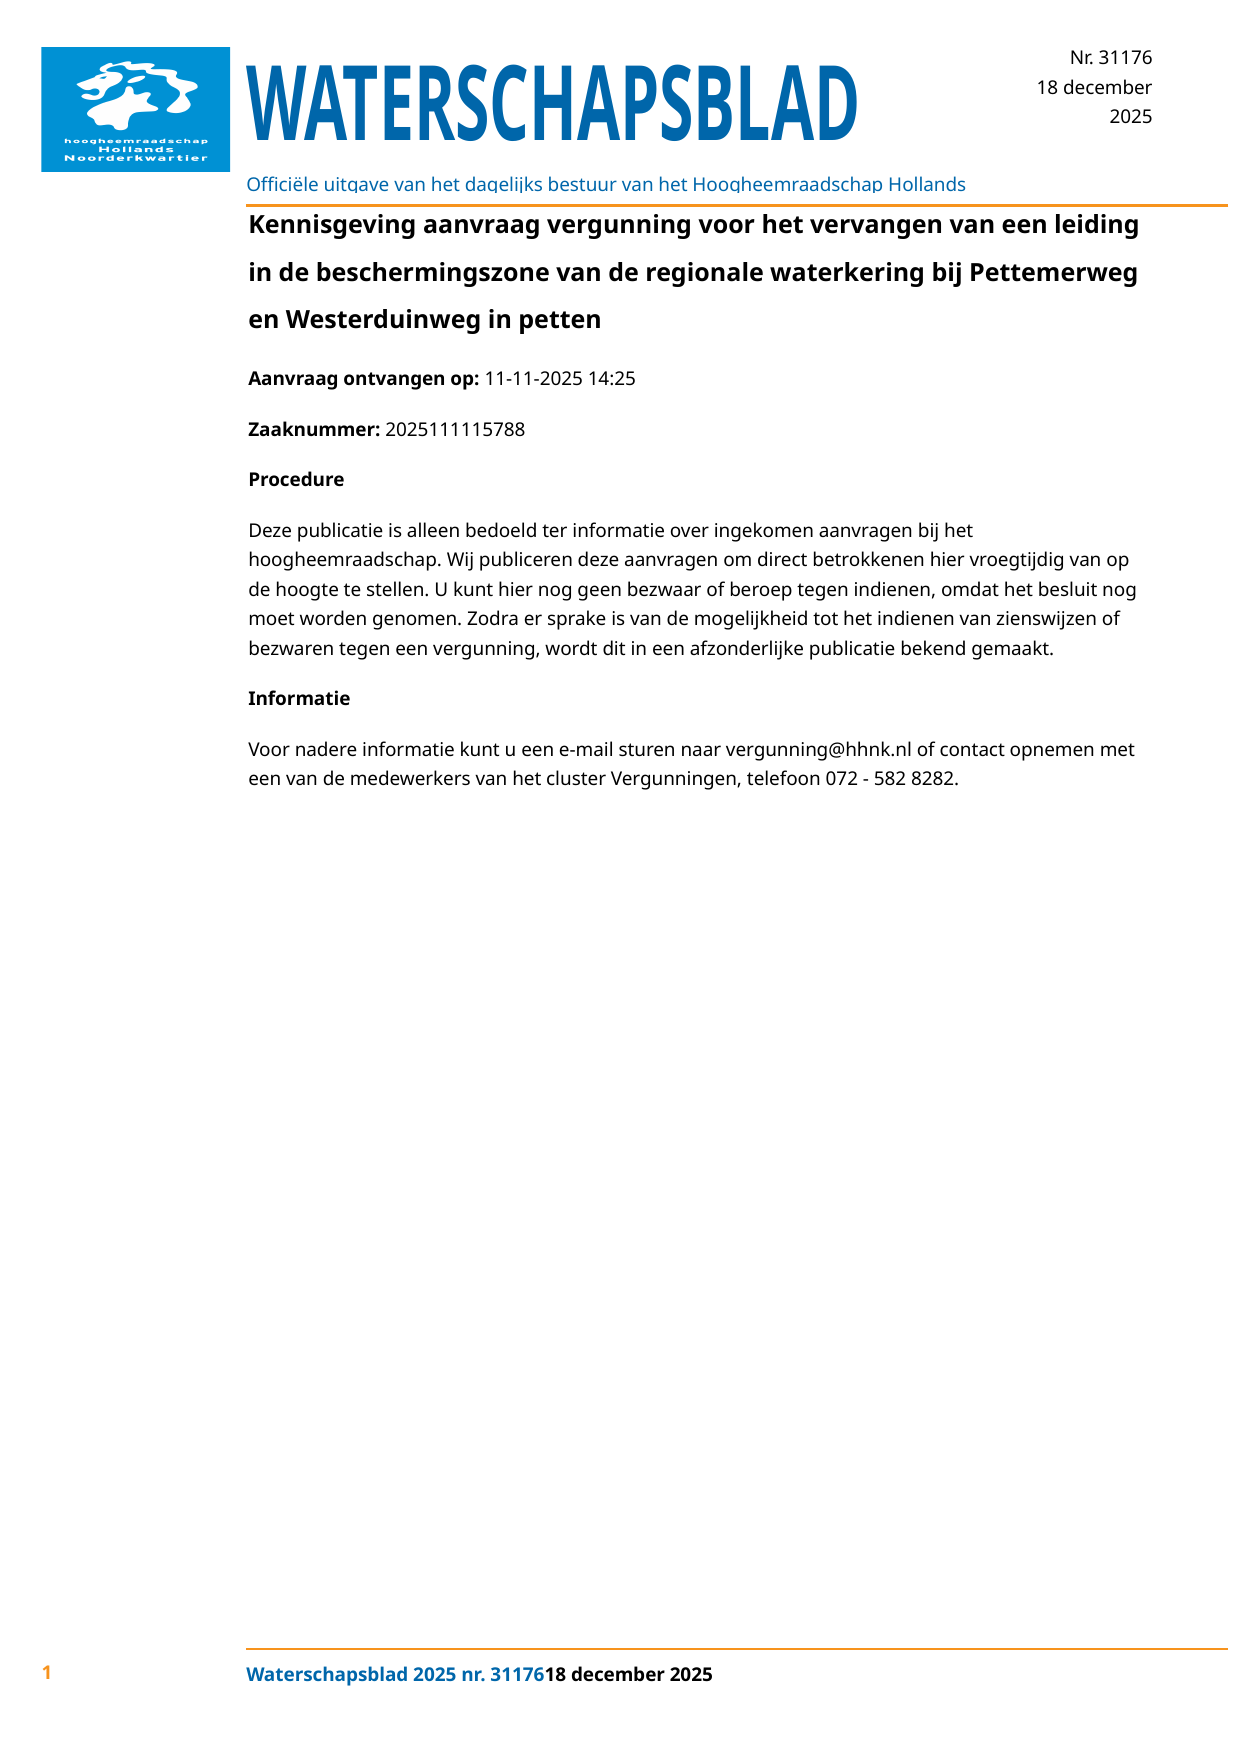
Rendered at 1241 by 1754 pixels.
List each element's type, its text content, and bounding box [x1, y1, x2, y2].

text Aanvraag ontvangen op: 11-11-2025 14:25 [248, 366, 1152, 391]
text Kennisgeving aanvraag vergunning voor het vervangen van een leiding in de beschermingszone van de regionale waterkering bij Pettemerweg en Westerduinweg in petten [248, 207, 1152, 336]
picture [88, 87, 157, 130]
picture [118, 62, 197, 112]
text Deze publicatie is alleen bedoeld ter informatie over ingekomen aanvragen bij het hoogheemraadschap. Wij publiceren deze aanvragen om direct betrokkenen hier vroegtijdig van op de hoogte te stellen. U kunt hier nog geen bezwaar of beroep tegen indienen, omdat het besluit nog moet worden genomen. Zodra er sprake is van de mogelijkheid tot het indienen van zienswijzen of bezwaren tegen een vergunning, wordt dit in een afzonderlijke publicatie bekend gemaakt. [248, 517, 1152, 661]
picture [129, 76, 144, 82]
text Voor nadere informatie kunt u een e-mail sturen naar vergunning@hhnk.nl of contact opnemen met een van de medewerkers van het cluster Vergunningen, telefoon 072 - 582 8282. [248, 736, 1152, 791]
text Zaaknummer: 2025111115788 [248, 416, 1152, 442]
text Informatie [248, 686, 1152, 711]
text Procedure [248, 466, 1152, 492]
picture [78, 64, 122, 99]
